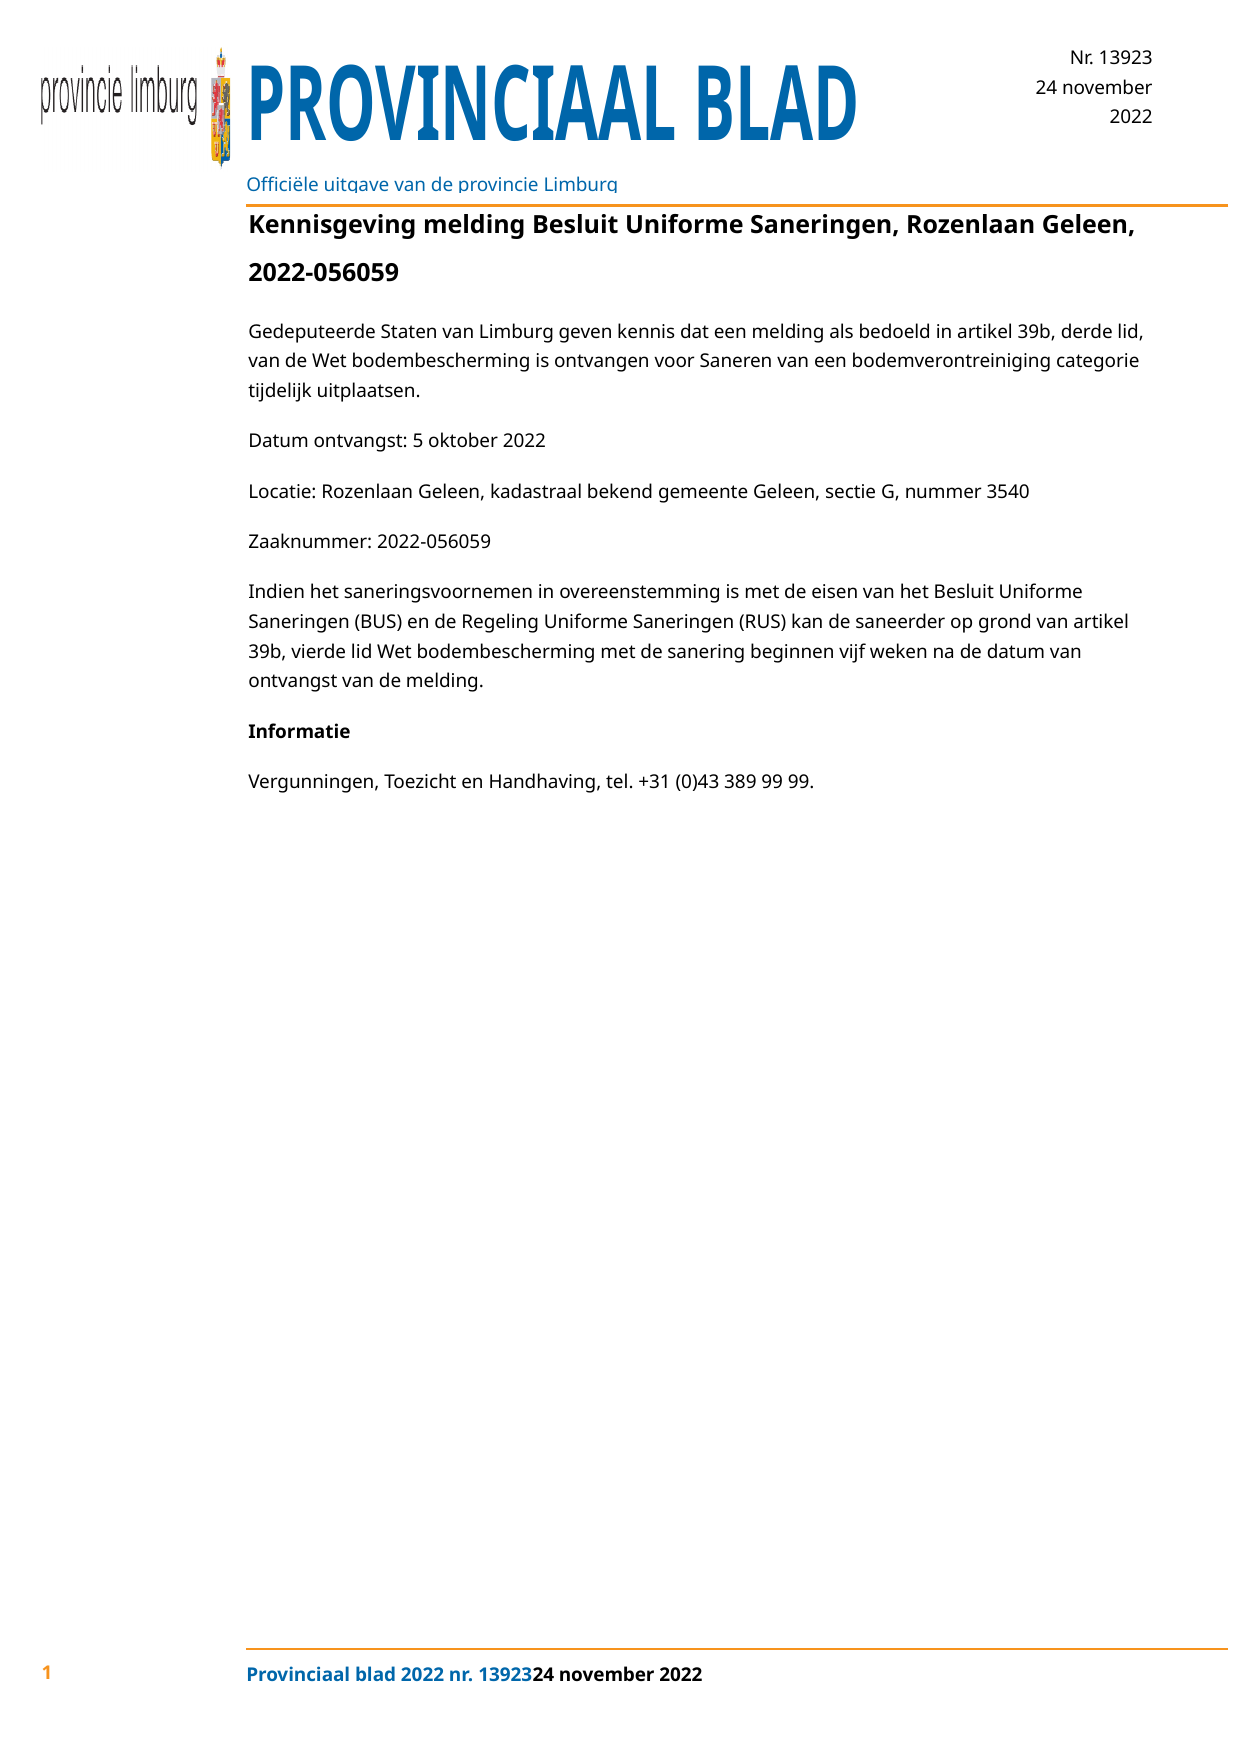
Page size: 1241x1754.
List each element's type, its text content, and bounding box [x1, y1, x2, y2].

text Gedeputeerde Staten van Limburg geven kennis dat een melding als bedoeld in artikel 39b, derde lid, van de Wet bodembescherming is ontvangen voor Saneren van een bodemverontreiniging categorie tijdelijk uitplaatsen. [248, 318, 1152, 403]
text Vergunningen, Toezicht en Handhaving, tel. +31 (0)43 389 99 99. [248, 768, 1152, 794]
text Datum ontvangst: 5 oktober 2022 [248, 427, 1152, 453]
text Locatie: Rozenlaan Geleen, kadastraal bekend gemeente Geleen, sectie G, nummer 3540 [248, 478, 1152, 504]
text Informatie [248, 718, 1152, 744]
text Indien het saneringsvoornemen in overeenstemming is met de eisen van het Besluit Uniforme Saneringen (BUS) en de Regeling Uniforme Saneringen (RUS) kan de saneerder op grond van artikel 39b, vierde lid Wet bodembescherming met de sanering beginnen vijf weken na de datum van ontvangst van de melding. [248, 579, 1152, 693]
text Kennisgeving melding Besluit Uniforme Saneringen, Rozenlaan Geleen, 2022-056059 [248, 207, 1152, 288]
text Zaaknummer: 2022-056059 [248, 528, 1152, 554]
picture [41, 47, 231, 172]
